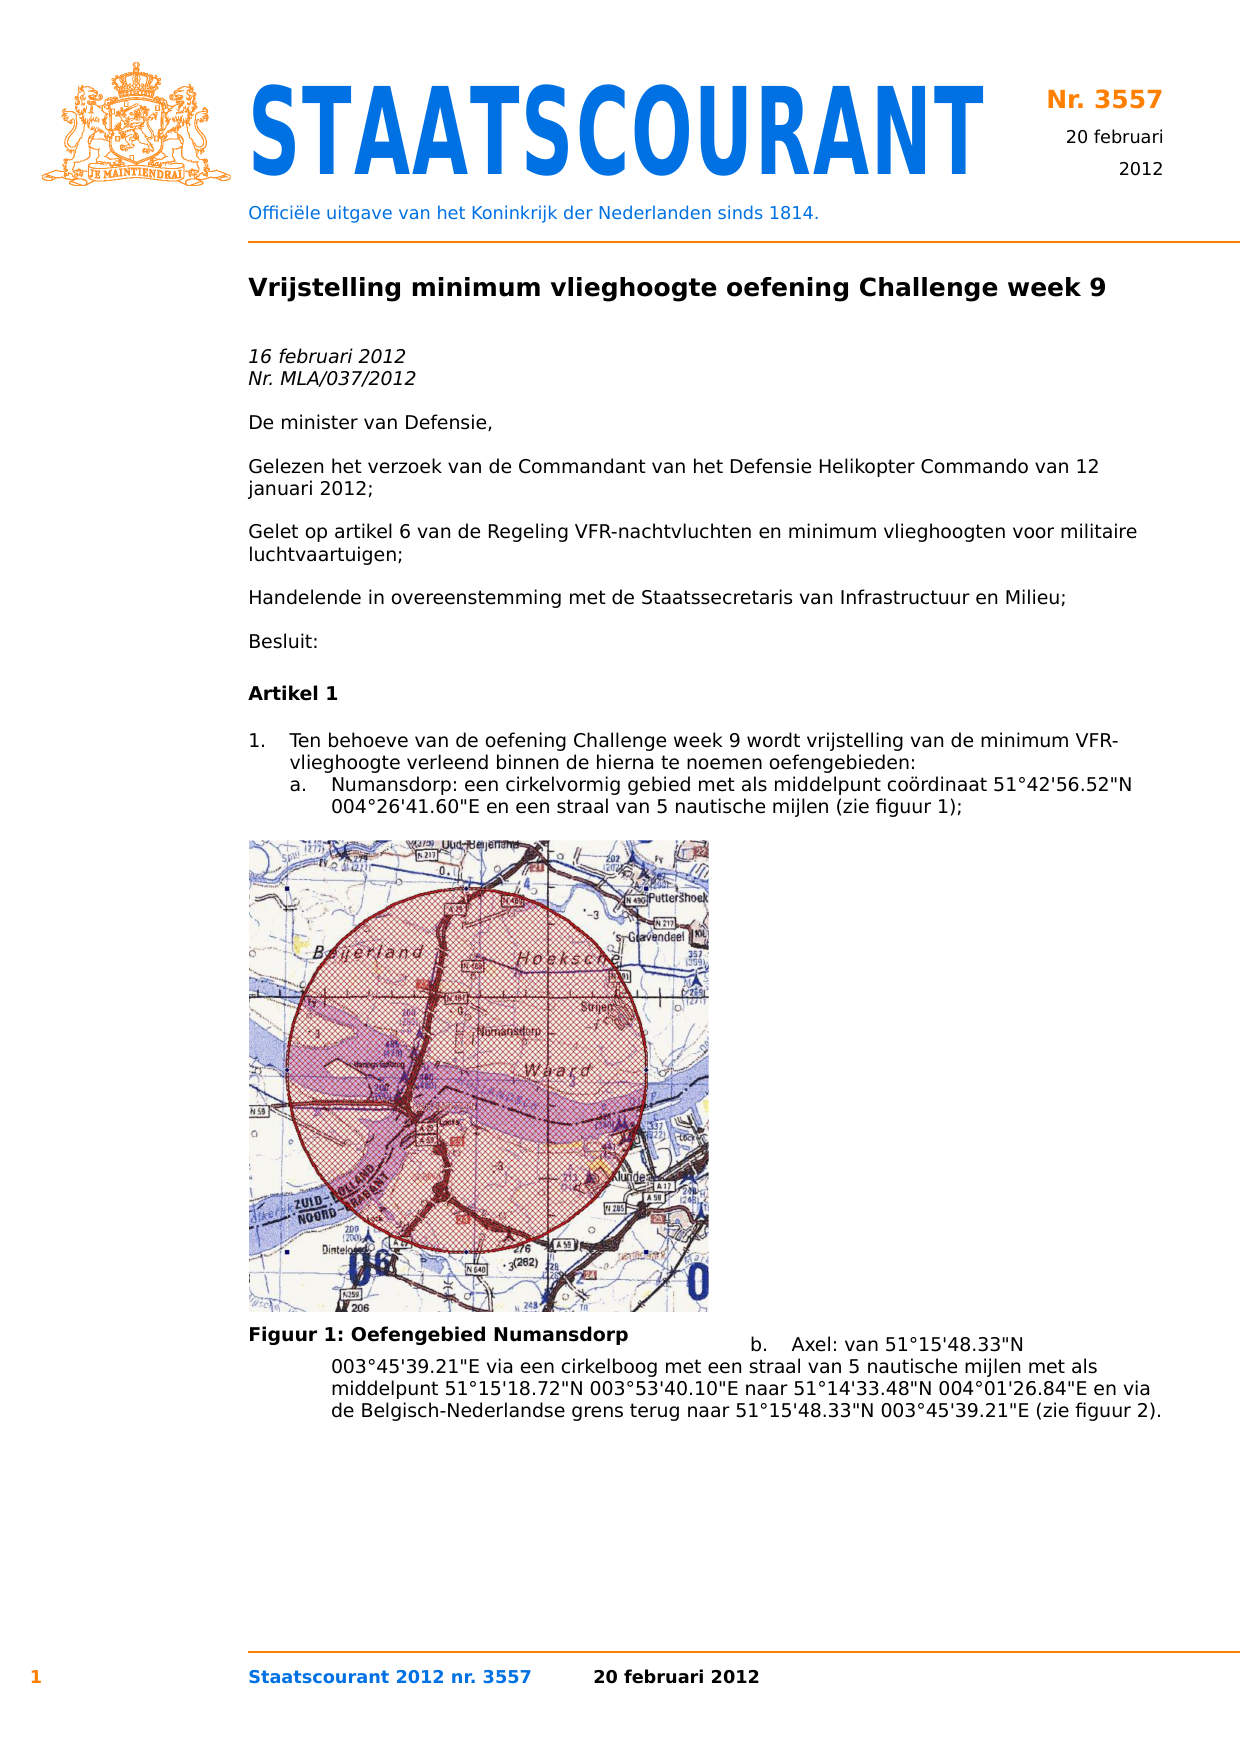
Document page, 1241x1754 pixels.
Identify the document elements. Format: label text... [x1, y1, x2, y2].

table_header Nr. 3557 [998, 62, 1240, 121]
picture [248, 840, 709, 1312]
text b. Axel: van 51°15'48.33"N 003°45'39.21"E via een cirkelboog met een straal van 5 nautische mijlen met als middelpunt 51°15'18.72"N 003°53'40.10"E naar 51°14'33.48"N 004°01'26.84"E en via de Belgisch-Nederlandse grens terug naar 51°15'48.33"N 003°45'39.21"E (zie figuur 2). [289, 1334, 1163, 1422]
subtitle Vrijstelling minimum vlieghoogte oefening Challenge week 9 [248, 273, 1163, 302]
text Handelende in overeenstemming met de Staatssecretaris van Infrastructuur en Milieu; [248, 587, 1163, 609]
text 1. Ten behoeve van de oefening Challenge week 9 wordt vrijstelling van de minimum VFR-vlieghoogte verleend binnen de hierna te noemen oefengebieden: [248, 730, 1163, 774]
text De minister van Defensie, [248, 412, 1163, 434]
subtitle Artikel 1 [248, 683, 1163, 705]
text Besluit: [248, 631, 1163, 653]
table_cell Officiële uitgave van het Koninkrijk der Nederlanden sinds 1814. [248, 203, 1240, 241]
table_header [25, 62, 248, 241]
text 16 februari 2012 [248, 346, 1163, 368]
text Figuur 1: Oefengebied Numansdorp [248, 1324, 709, 1346]
text Gelezen het verzoek van de Commandant van het Defensie Helikopter Commando van 12 januari 2012; [248, 456, 1163, 499]
table_cell 2012 [998, 153, 1240, 203]
table_cell 20 februari [998, 121, 1240, 153]
text a. Numansdorp: een cirkelvormig gebied met als middelpunt coördinaat 51°42'56.52"N 004°26'41.60"E en een straal van 5 nautische mijlen (zie figuur 1); [289, 774, 1163, 818]
text Nr. MLA/037/2012 [248, 368, 1163, 390]
table_header STAATSCOURANT [248, 62, 998, 203]
text Gelet op artikel 6 van de Regeling VFR-nachtvluchten en minimum vlieghoogten voor militaire luchtvaartuigen; [248, 521, 1163, 565]
picture [41, 62, 231, 186]
